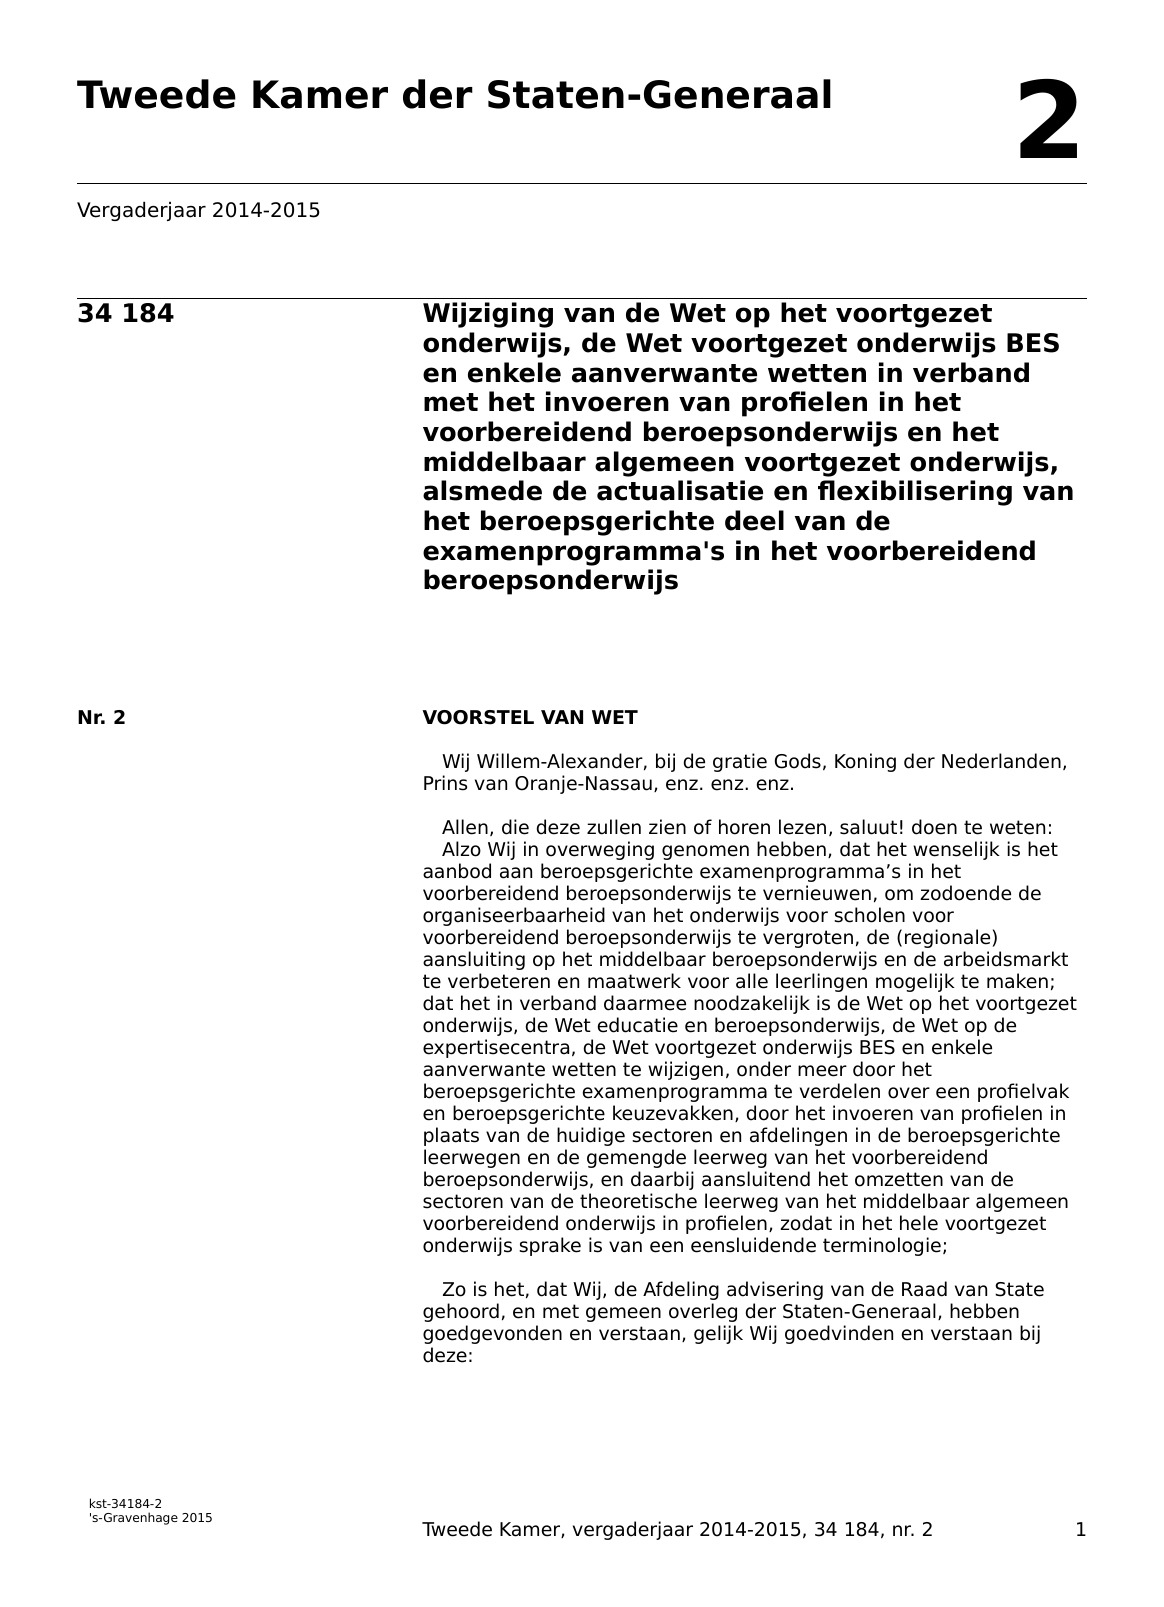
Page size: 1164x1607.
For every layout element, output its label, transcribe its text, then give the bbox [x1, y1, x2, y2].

table_header Tweede Kamer der Staten-Generaal [77, 59, 886, 183]
table_cell Vergaderjaar 2014-2015 [77, 184, 1087, 298]
text kst-34184-2 [88, 1497, 323, 1511]
subtitle 34 184 Wijziging van de Wet op het voortgezet onderwijs, de Wet voortgezet onderwijs BES en enkele aanverwante wetten in verband met het invoeren van profielen in het voorbereidend beroepsonderwijs en het middelbaar algemeen voortgezet onderwijs, alsmede de actualisatie en flexibilisering van het beroepsgerichte deel van de examenprogramma's in het voorbereidend beroepsonderwijs [77, 299, 1087, 596]
table_header 2 [886, 59, 1087, 183]
text Allen, die deze zullen zien of horen lezen, saluut! doen te weten: [422, 817, 1087, 839]
subtitle Nr. 2 VOORSTEL VAN WET [77, 707, 1087, 729]
text Zo is het, dat Wij, de Afdeling advisering van de Raad van State gehoord, en met gemeen overleg der Staten-Generaal, hebben goedgevonden en verstaan, gelijk Wij goedvinden en verstaan bij deze: [422, 1279, 1087, 1367]
text Alzo Wij in overweging genomen hebben, dat het wenselijk is het aanbod aan beroepsgerichte examenprogramma’s in het voorbereidend beroepsonderwijs te vernieuwen, om zodoende de organiseerbaarheid van het onderwijs voor scholen voor voorbereidend beroepsonderwijs te vergroten, de (regionale) aansluiting op het middelbaar beroepsonderwijs en de arbeidsmarkt te verbeteren en maatwerk voor alle leerlingen mogelijk te maken; dat het in verband daarmee noodzakelijk is de Wet op het voortgezet onderwijs, de Wet educatie en beroepsonderwijs, de Wet op de expertisecentra, de Wet voortgezet onderwijs BES en enkele aanverwante wetten te wijzigen, onder meer door het beroepsgerichte examenprogramma te verdelen over een profielvak en beroepsgerichte keuzevakken, door het invoeren van profielen in plaats van de huidige sectoren en afdelingen in de beroepsgerichte leerwegen en de gemengde leerweg van het voorbereidend beroepsonderwijs, en daarbij aansluitend het omzetten van de sectoren van de theoretische leerweg van het middelbaar algemeen voorbereidend onderwijs in profielen, zodat in het hele voortgezet onderwijs sprake is van een eensluidende terminologie; [422, 839, 1087, 1257]
text 's-Gravenhage 2015 [88, 1511, 323, 1525]
text Wij Willem-Alexander, bij de gratie Gods, Koning der Nederlanden, Prins van Oranje-Nassau, enz. enz. enz. [422, 751, 1087, 795]
